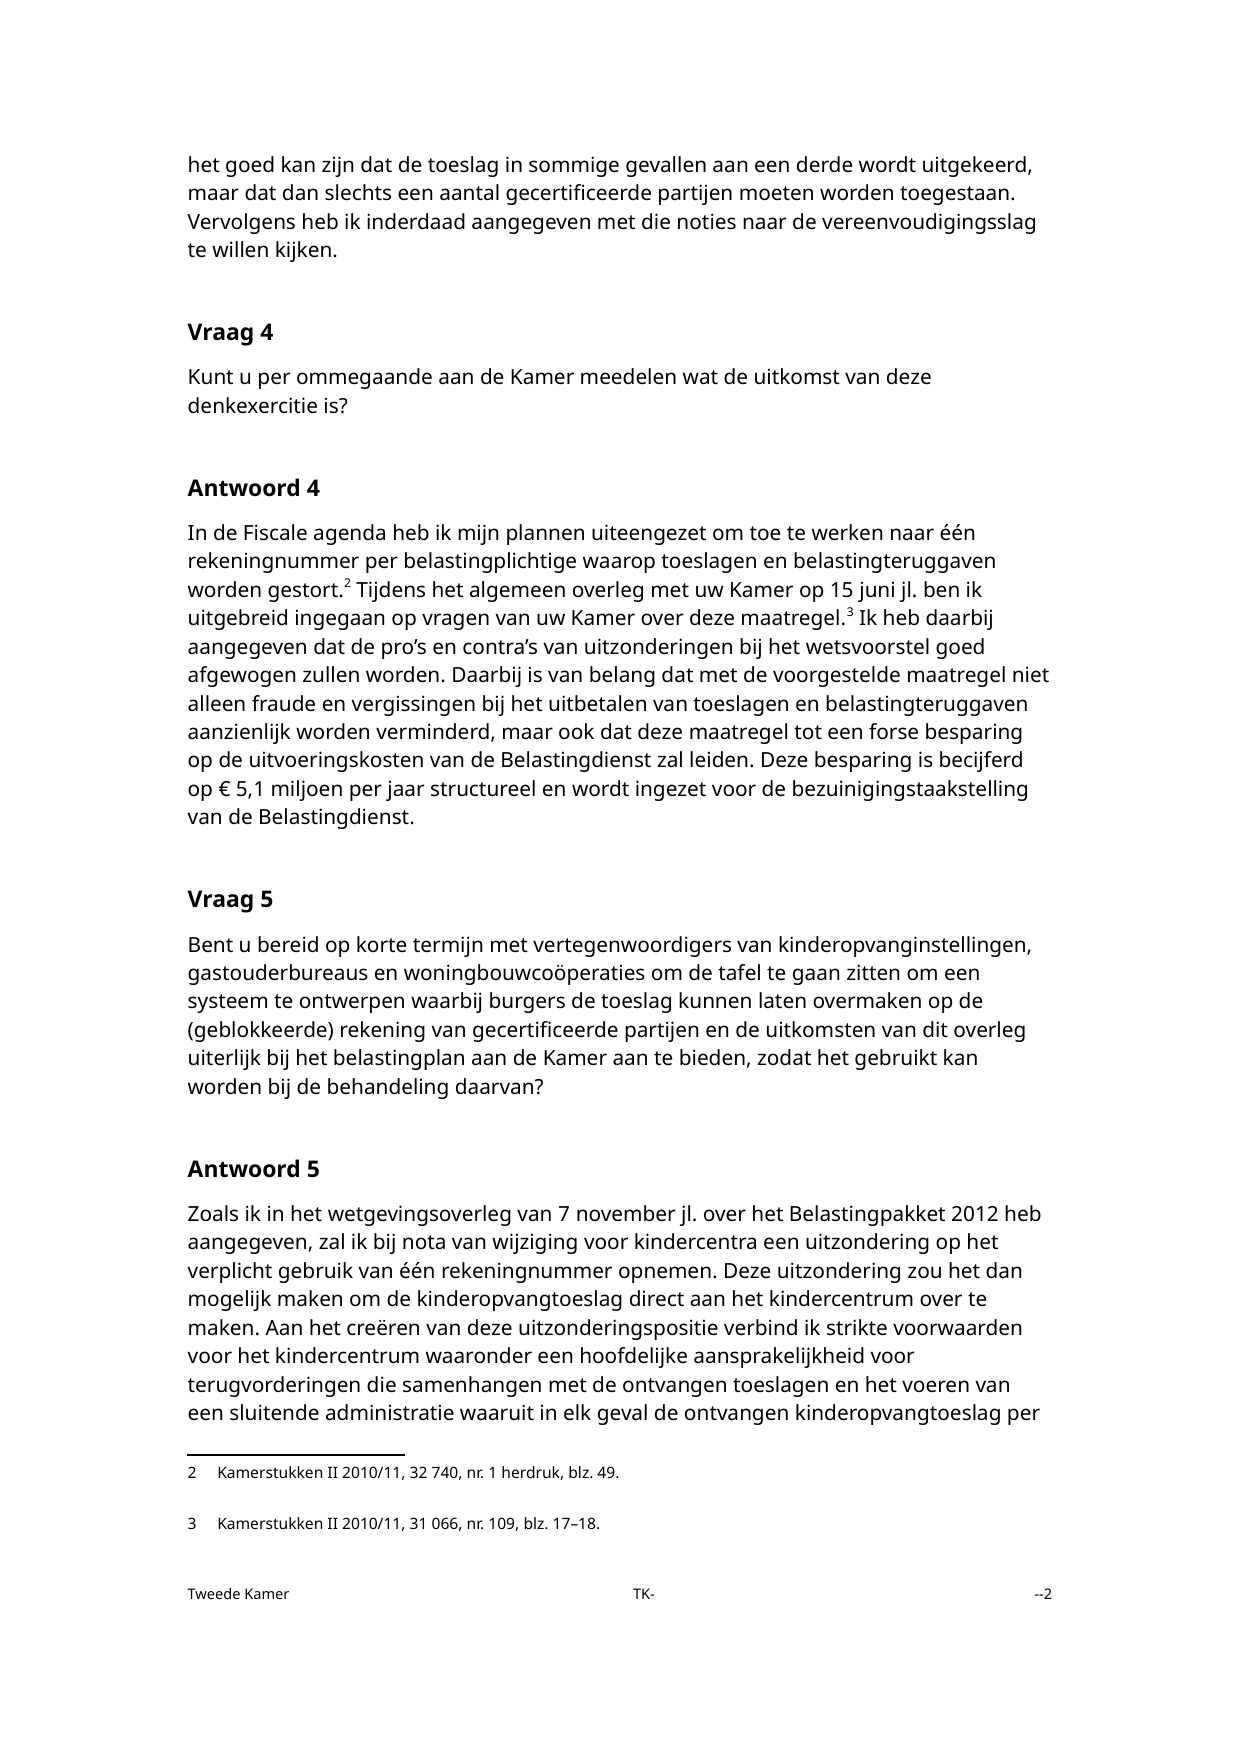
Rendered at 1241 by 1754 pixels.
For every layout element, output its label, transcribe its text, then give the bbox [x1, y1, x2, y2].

subtitle Vraag 5 [187, 883, 1053, 915]
text Kunt u per ommegaande aan de Kamer meedelen wat de uitkomst van deze denkexercitie is? [187, 362, 1053, 419]
text Bent u bereid op korte termijn met vertegenwoordigers van kinderopvanginstellingen, gastouderbureaus en woningbouwcoöperaties om de tafel te gaan zitten om een systeem te ontwerpen waarbij burgers de toeslag kunnen laten overmaken op de (geblokkeerde) rekening van gecertificeerde partijen en de uitkomsten van dit overleg uiterlijk bij het belastingplan aan de Kamer aan te bieden, zodat het gebruikt kan worden bij de behandeling daarvan? [187, 930, 1053, 1100]
text In de Fiscale agenda heb ik mijn plannen uiteengezet om toe te werken naar één rekeningnummer per belastingplichtige waarop toeslagen en belastingteruggaven worden gestort. Tijdens het algemeen overleg met uw Kamer op 15 juni jl. ben ik uitgebreid ingegaan op vragen van uw Kamer over deze maatregel. Ik heb daarbij aangegeven dat de pro’s en contra’s van uitzonderingen bij het wetsvoorstel goed afgewogen zullen worden. Daarbij is van belang dat met de voorgestelde maatregel niet alleen fraude en vergissingen bij het uitbetalen van toeslagen en belastingteruggaven aanzienlijk worden verminderd, maar ook dat deze maatregel tot een forse besparing op de uitvoeringskosten van de Belastingdienst zal leiden. Deze besparing is becijferd op € 5,1 miljoen per jaar structureel en wordt ingezet voor de bezuinigingstaakstelling van de Belastingdienst. [187, 518, 1053, 831]
subtitle Antwoord 5 [187, 1153, 1053, 1184]
subtitle Antwoord 4 [187, 472, 1053, 503]
subtitle Vraag 4 [187, 316, 1053, 347]
text Kamerstukken II 2010/11, 32 740, nr. 1 herdruk, blz. 49. [187, 1447, 1053, 1476]
text het goed kan zijn dat de toeslag in sommige gevallen aan een derde wordt uitgekeerd, maar dat dan slechts een aantal gecertificeerde partijen moeten worden toegestaan. Vervolgens heb ik inderdaad aangegeven met die noties naar de vereenvoudigingsslag te willen kijken. [187, 150, 1053, 264]
text Kamerstukken II 2010/11, 31 066, nr. 109, blz. 17–18. [187, 1506, 1053, 1534]
text Zoals ik in het wetgevingsoverleg van 7 november jl. over het Belastingpakket 2012 heb aangegeven, zal ik bij nota van wijziging voor kindercentra een uitzondering op het verplicht gebruik van één rekeningnummer opnemen. Deze uitzondering zou het dan mogelijk maken om de kinderopvangtoeslag direct aan het kindercentrum over te maken. Aan het creëren van deze uitzonderingspositie verbind ik strikte voorwaarden voor het kindercentrum waaronder een hoofdelijke aansprakelijkheid voor terugvorderingen die samenhangen met de ontvangen toeslagen en het voeren van een sluitende administratie waaruit in elk geval de ontvangen kinderopvangtoeslag per [187, 1199, 1053, 1427]
